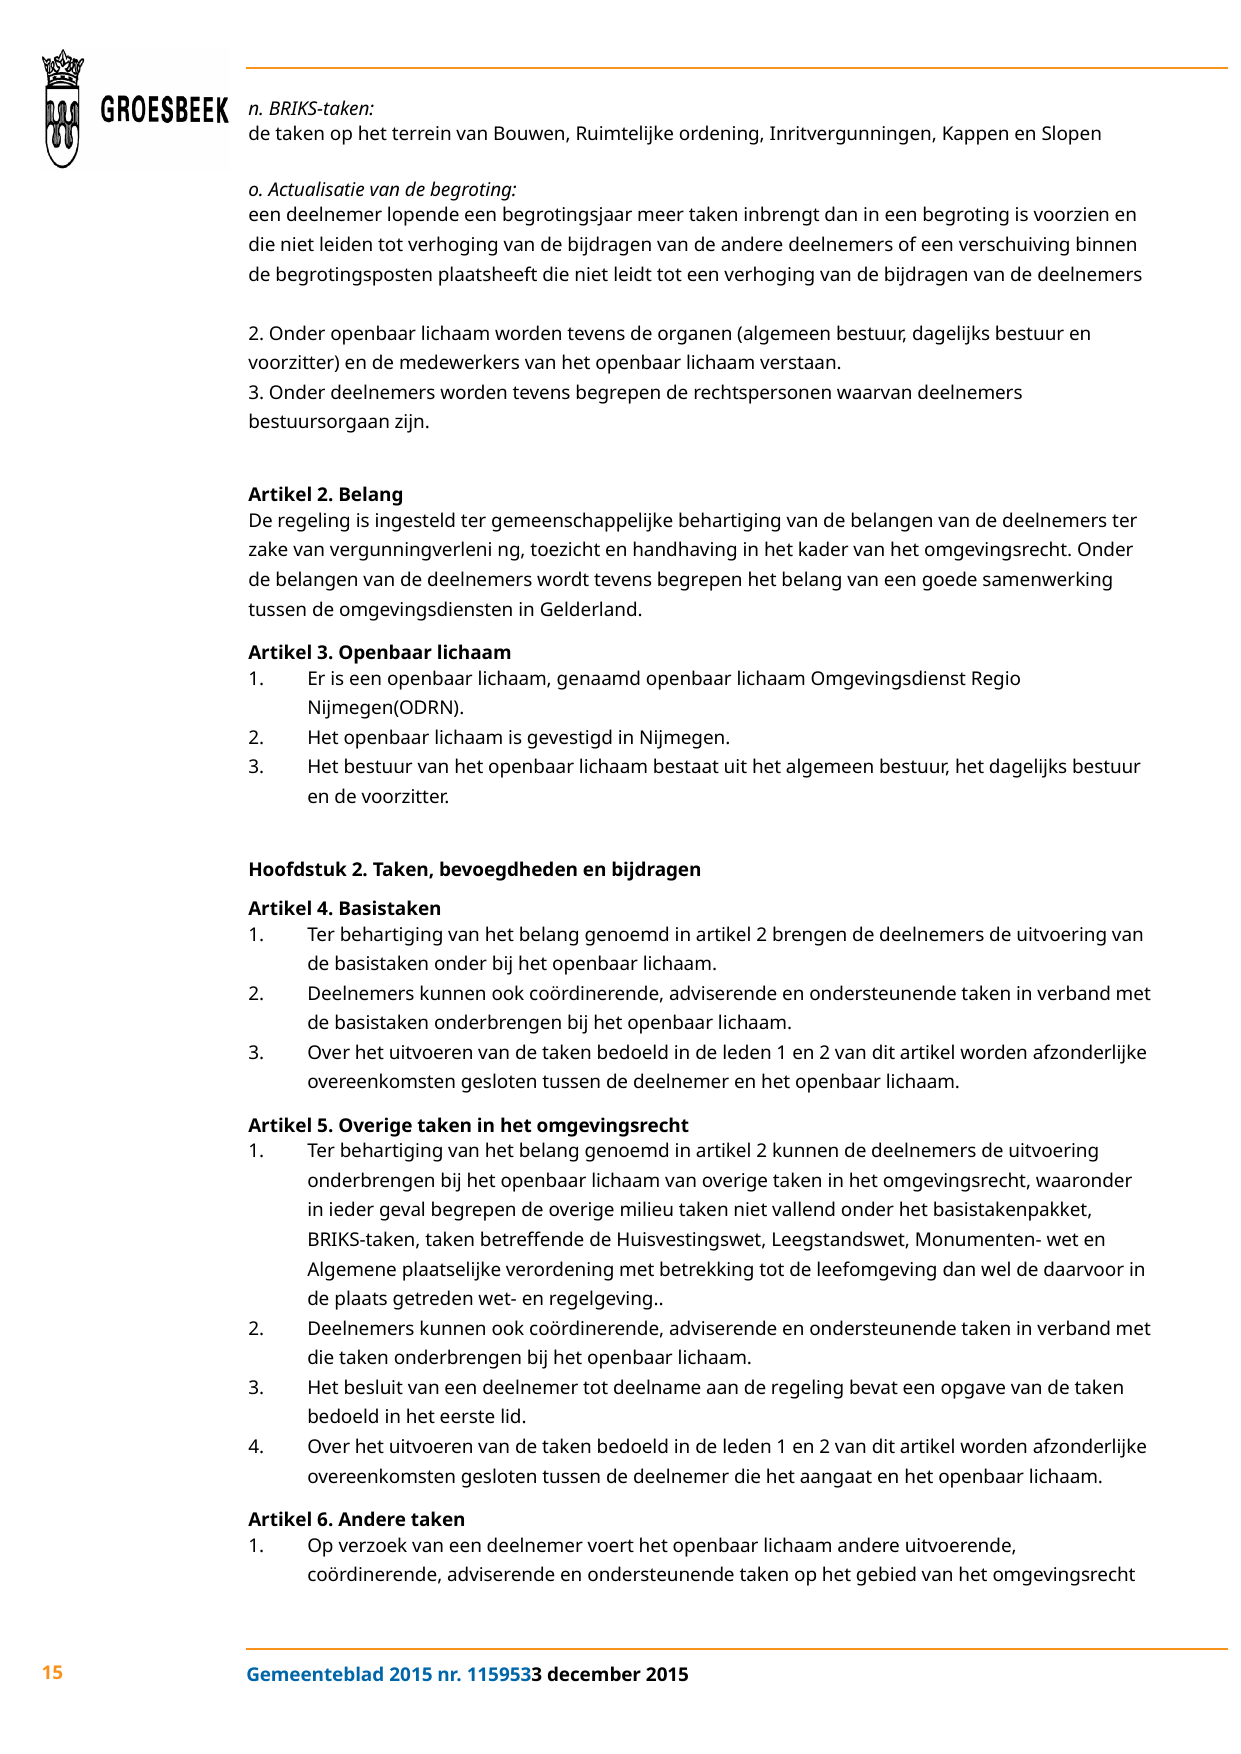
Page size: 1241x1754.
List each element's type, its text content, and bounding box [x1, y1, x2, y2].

list Ter behartiging van het belang genoemd in artikel 2 kunnen de deelnemers de uitvoering onderbrengen bij het openbaar lichaam van overige taken in het omgevingsrecht, waaronder in ieder geval begrepen de overige milieu taken niet vallend onder het basistakenpakket, BRIKS-taken, taken betreffende de Huisvestingswet, Leegstandswet, Monumenten- wet en Algemene plaatselijke verordening met betrekking tot de leefomgeving dan wel de daarvoor in de plaats getreden wet- en regelgeving.. [248, 1137, 1152, 1311]
text o. Actualisatie van de begroting: [248, 176, 1152, 202]
list Deelnemers kunnen ook coördinerende, adviserende en ondersteunende taken in verband met de basistaken onderbrengen bij het openbaar lichaam. [248, 980, 1152, 1035]
text Artikel 4. Basistaken [248, 895, 1152, 921]
text Hoofdstuk 2. Taken, bevoegdheden en bijdragen [248, 856, 1152, 881]
list Over het uitvoeren van de taken bedoeld in de leden 1 en 2 van dit artikel worden afzonderlijke overeenkomsten gesloten tussen de deelnemer die het aangaat en het openbaar lichaam. [248, 1433, 1152, 1489]
list Het bestuur van het openbaar lichaam bestaat uit het algemeen bestuur, het dagelijks bestuur en de voorzitter. [248, 753, 1152, 809]
text de taken op het terrein van Bouwen, Ruimtelijke ordening, Inritvergunningen, Kappen en Slopen [248, 121, 1152, 146]
text 2. Onder openbaar lichaam worden tevens de organen (algemeen bestuur, dagelijks bestuur en voorzitter) en de medewerkers van het openbaar lichaam verstaan. [248, 320, 1152, 375]
text n. BRIKS-taken: [248, 95, 1152, 121]
list Het openbaar lichaam is gevestigd in Nijmegen. [248, 724, 1152, 749]
list Deelnemers kunnen ook coördinerende, adviserende en ondersteunende taken in verband met die taken onderbrengen bij het openbaar lichaam. [248, 1315, 1152, 1370]
text Artikel 3. Openbaar lichaam [248, 639, 1152, 665]
text De regeling is ingesteld ter gemeenschappelijke behartiging van de belangen van de deelnemers ter zake van vergunningverleni ng, toezicht en handhaving in het kader van het omgevingsrecht. Onder de belangen van de deelnemers wordt tevens begrepen het belang van een goede samenwerking tussen de omgevingsdiensten in Gelderland. [248, 507, 1152, 622]
text Artikel 2. Belang [248, 481, 1152, 507]
list Op verzoek van een deelnemer voert het openbaar lichaam andere uitvoerende, coördinerende, adviserende en ondersteunende taken op het gebied van het omgevingsrecht [248, 1532, 1152, 1587]
list Over het uitvoeren van de taken bedoeld in de leden 1 en 2 van dit artikel worden afzonderlijke overeenkomsten gesloten tussen de deelnemer en het openbaar lichaam. [248, 1039, 1152, 1094]
list Ter behartiging van het belang genoemd in artikel 2 brengen de deelnemers de uitvoering van de basistaken onder bij het openbaar lichaam. [248, 921, 1152, 976]
text een deelnemer lopende een begrotingsjaar meer taken inbrengt dan in een begroting is voorzien en die niet leiden tot verhoging van de bijdragen van de andere deelnemers of een verschuiving binnen de begrotingsposten plaatsheeft die niet leidt tot een verhoging van de bijdragen van de deelnemers [248, 202, 1152, 286]
text 3. Onder deelnemers worden tevens begrepen de rechtspersonen waarvan deelnemers bestuursorgaan zijn. [248, 379, 1152, 434]
list Er is een openbaar lichaam, genaamd openbaar lichaam Omgevingsdienst Regio Nijmegen(ODRN). [248, 665, 1152, 720]
list Het besluit van een deelnemer tot deelname aan de regeling bevat een opgave van de taken bedoeld in het eerste lid. [248, 1374, 1152, 1429]
picture [41, 47, 231, 172]
text Artikel 6. Andere taken [248, 1506, 1152, 1532]
text Artikel 5. Overige taken in het omgevingsrecht [248, 1112, 1152, 1137]
